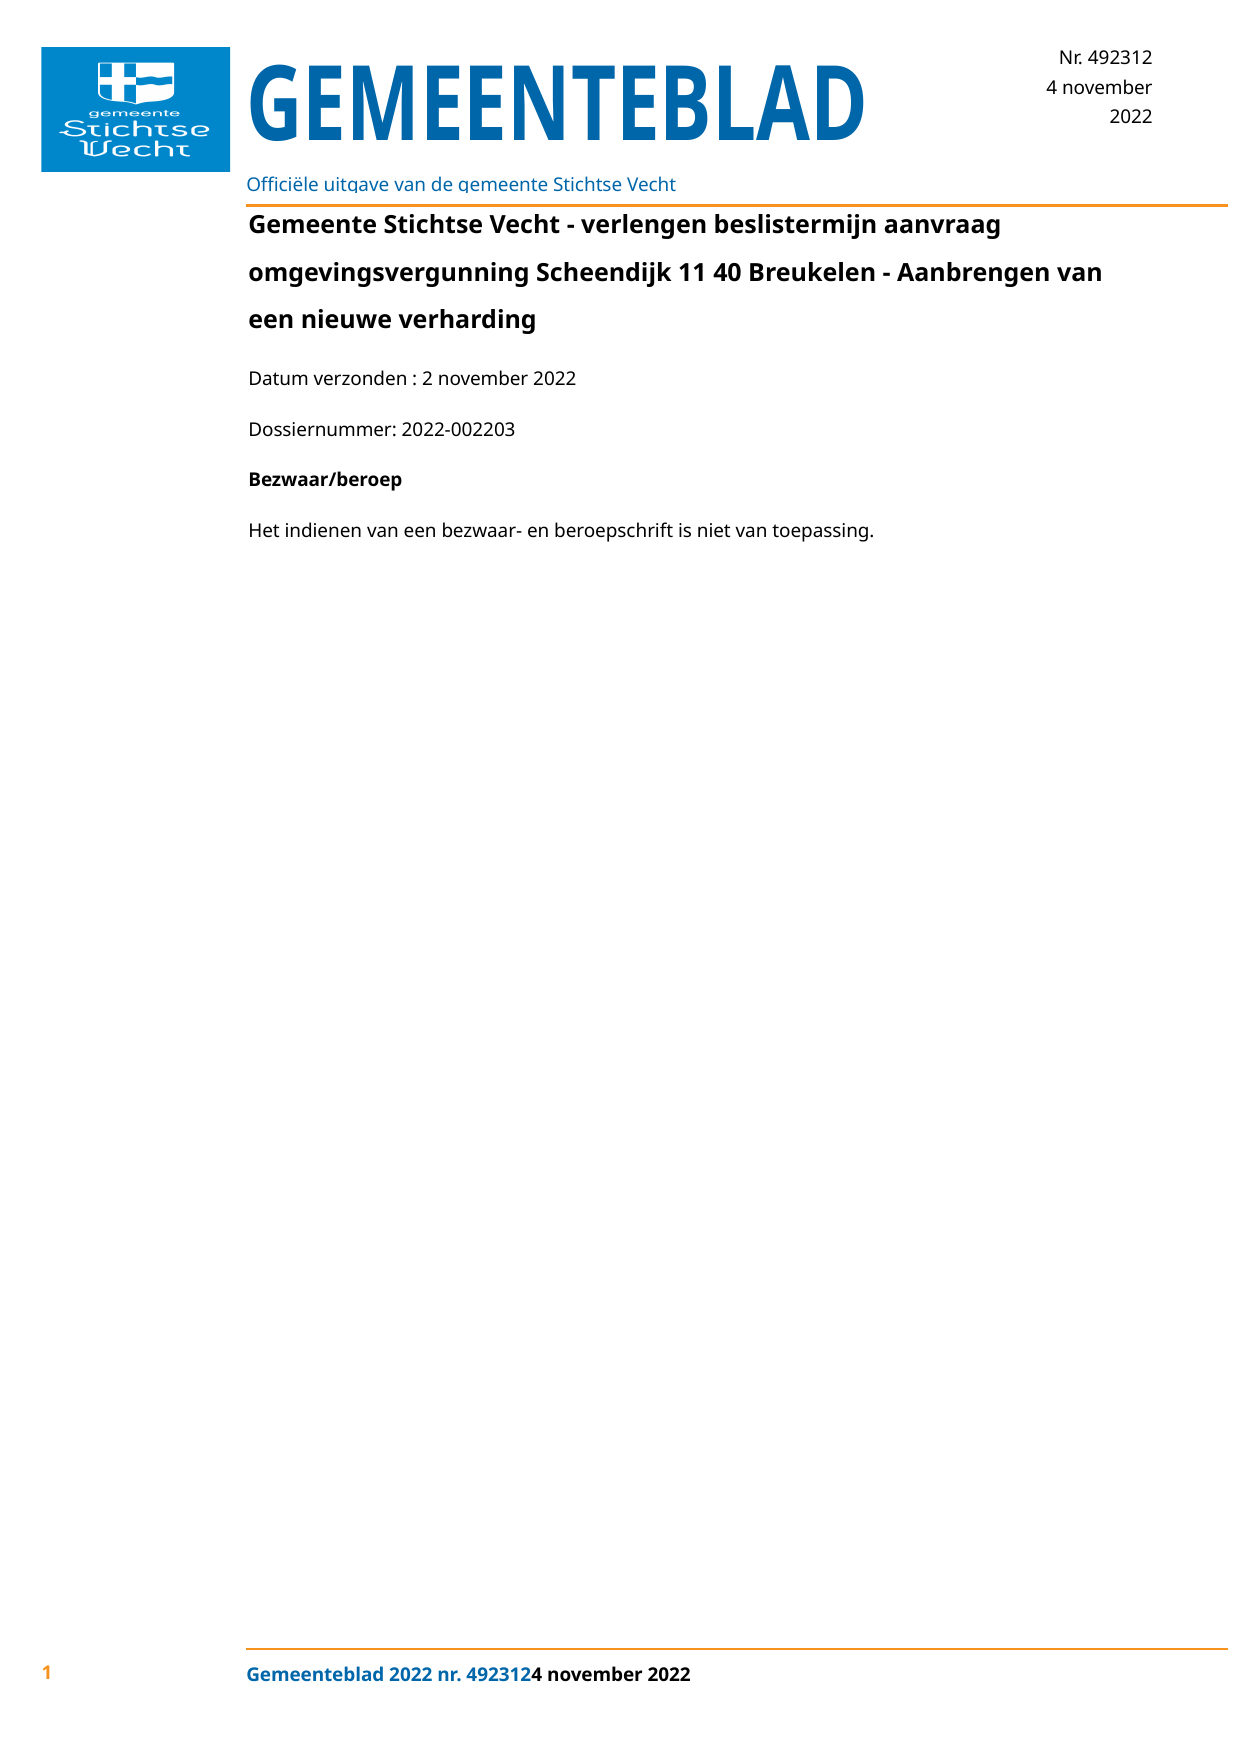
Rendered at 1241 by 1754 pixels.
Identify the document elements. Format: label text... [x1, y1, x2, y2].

picture [99, 63, 135, 101]
text Het indienen van een bezwaar- en beroepschrift is niet van toepassing. [248, 517, 1152, 542]
picture [137, 63, 174, 103]
text Bezwaar/beroep [248, 466, 1152, 492]
text Gemeente Stichtse Vecht - verlengen beslistermijn aanvraag omgevingsvergunning Scheendijk 11 40 Breukelen - Aanbrengen van een nieuwe verharding [248, 207, 1152, 336]
text Datum verzonden : 2 november 2022 [248, 366, 1152, 391]
text Dossiernummer: 2022-002203 [248, 416, 1152, 442]
